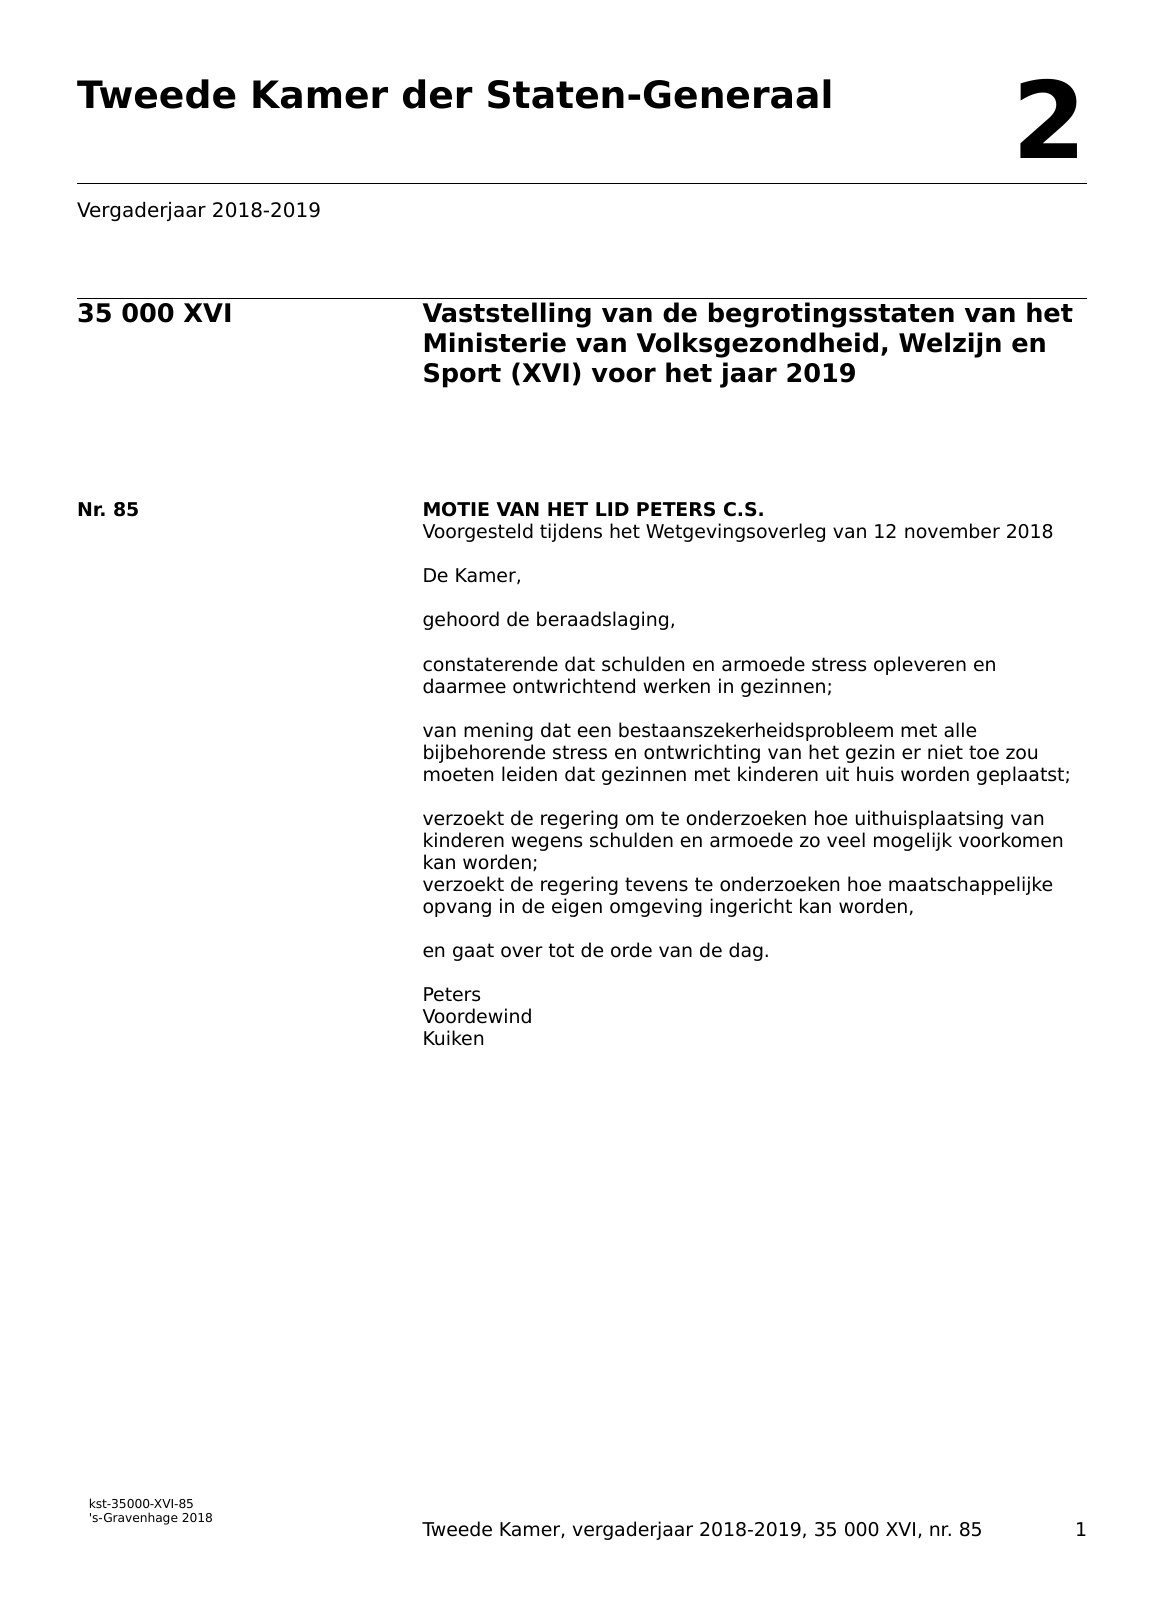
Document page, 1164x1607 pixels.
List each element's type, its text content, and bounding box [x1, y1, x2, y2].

table_cell Vergaderjaar 2018-2019 [77, 184, 1087, 298]
text kst-35000-XVI-85 [88, 1497, 323, 1511]
text verzoekt de regering om te onderzoeken hoe uithuisplaatsing van kinderen wegens schulden en armoede zo veel mogelijk voorkomen kan worden; [422, 808, 1087, 874]
table_header Tweede Kamer der Staten-Generaal [77, 59, 886, 183]
subtitle Nr. 85 MOTIE VAN HET LID PETERS C.S. [77, 499, 1087, 521]
text Voorgesteld tijdens het Wetgevingsoverleg van 12 november 2018 [422, 521, 1087, 543]
subtitle 35 000 XVI Vaststelling van de begrotingsstaten van het Ministerie van Volksgezondheid, Welzijn en Sport (XVI) voor het jaar 2019 [77, 299, 1087, 388]
text gehoord de beraadslaging, [422, 609, 1087, 631]
text Peters [422, 984, 1087, 1006]
text constaterende dat schulden en armoede stress opleveren en daarmee ontwrichtend werken in gezinnen; [422, 653, 1087, 697]
table_header 2 [886, 59, 1087, 183]
text Voordewind [422, 1006, 1087, 1028]
text verzoekt de regering tevens te onderzoeken hoe maatschappelijke opvang in de eigen omgeving ingericht kan worden, [422, 874, 1087, 918]
text 's-Gravenhage 2018 [88, 1511, 323, 1525]
text van mening dat een bestaanszekerheidsprobleem met alle bijbehorende stress en ontwrichting van het gezin er niet toe zou moeten leiden dat gezinnen met kinderen uit huis worden geplaatst; [422, 720, 1087, 786]
text De Kamer, [422, 565, 1087, 587]
text en gaat over tot de orde van de dag. [422, 940, 1087, 962]
text Kuiken [422, 1028, 1087, 1050]
